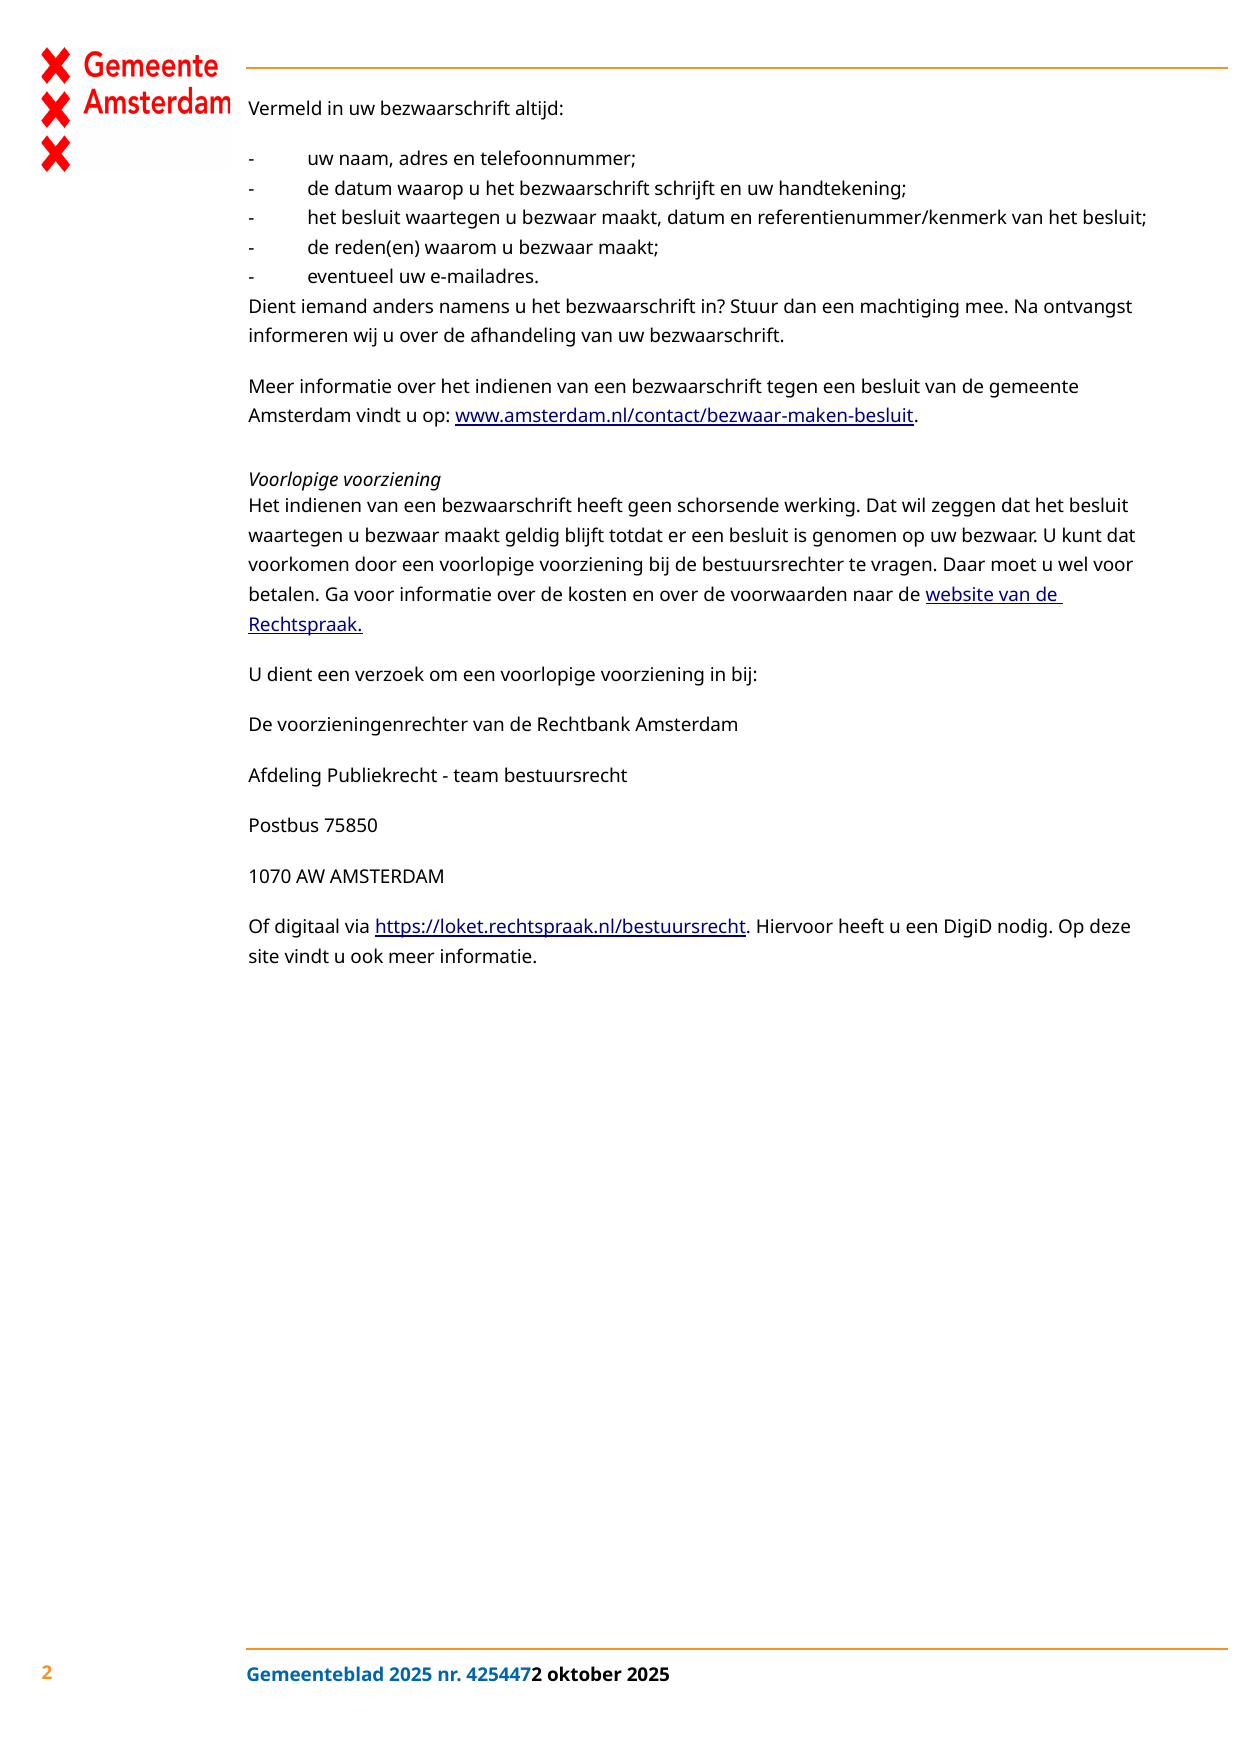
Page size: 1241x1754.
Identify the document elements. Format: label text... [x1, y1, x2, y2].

text Postbus 75850 [248, 812, 1152, 838]
list het besluit waartegen u bezwaar maakt, datum en referentienummer/kenmerk van het besluit; [248, 204, 1152, 230]
picture [41, 47, 231, 172]
text Het indienen van een bezwaarschrift heeft geen schorsende werking. Dat wil zeggen dat het besluit waartegen u bezwaar maakt geldig blijft totdat er een besluit is genomen op uw bezwaar. U kunt dat voorkomen door een voorlopige voorziening bij de bestuursrechter te vragen. Daar moet u wel voor betalen. Ga voor informatie over de kosten en over de voorwaarden naar de website van de Rechtspraak. [248, 492, 1152, 636]
list de datum waarop u het bezwaarschrift schrijft en uw handtekening; [248, 175, 1152, 201]
list eventueel uw e-mailadres. [248, 263, 1152, 289]
text U dient een verzoek om een voorlopige voorziening in bij: [248, 661, 1152, 687]
text Afdeling Publiekrecht - team bestuursrecht [248, 762, 1152, 788]
text De voorzieningenrechter van de Rechtbank Amsterdam [248, 712, 1152, 737]
text Dient iemand anders namens u het bezwaarschrift in? Stuur dan een machtiging mee. Na ontvangst informeren wij u over de afhandeling van uw bezwaarschrift. [248, 293, 1152, 348]
text Meer informatie over het indienen van een bezwaarschrift tegen een besluit van de gemeente Amsterdam vindt u op: www.amsterdam.nl/contact/bezwaar-maken-besluit. [248, 373, 1152, 428]
text Vermeld in uw bezwaarschrift altijd: [248, 95, 1152, 121]
text Of digitaal via https://loket.rechtspraak.nl/bestuursrecht. Hiervoor heeft u een DigiD nodig. Op deze site vindt u ook meer informatie. [248, 913, 1152, 968]
list de reden(en) waarom u bezwaar maakt; [248, 234, 1152, 260]
text Voorlopige voorziening [248, 467, 1152, 492]
text 1070 AW AMSTERDAM [248, 863, 1152, 888]
list uw naam, adres en telefoonnummer; [248, 145, 1152, 171]
